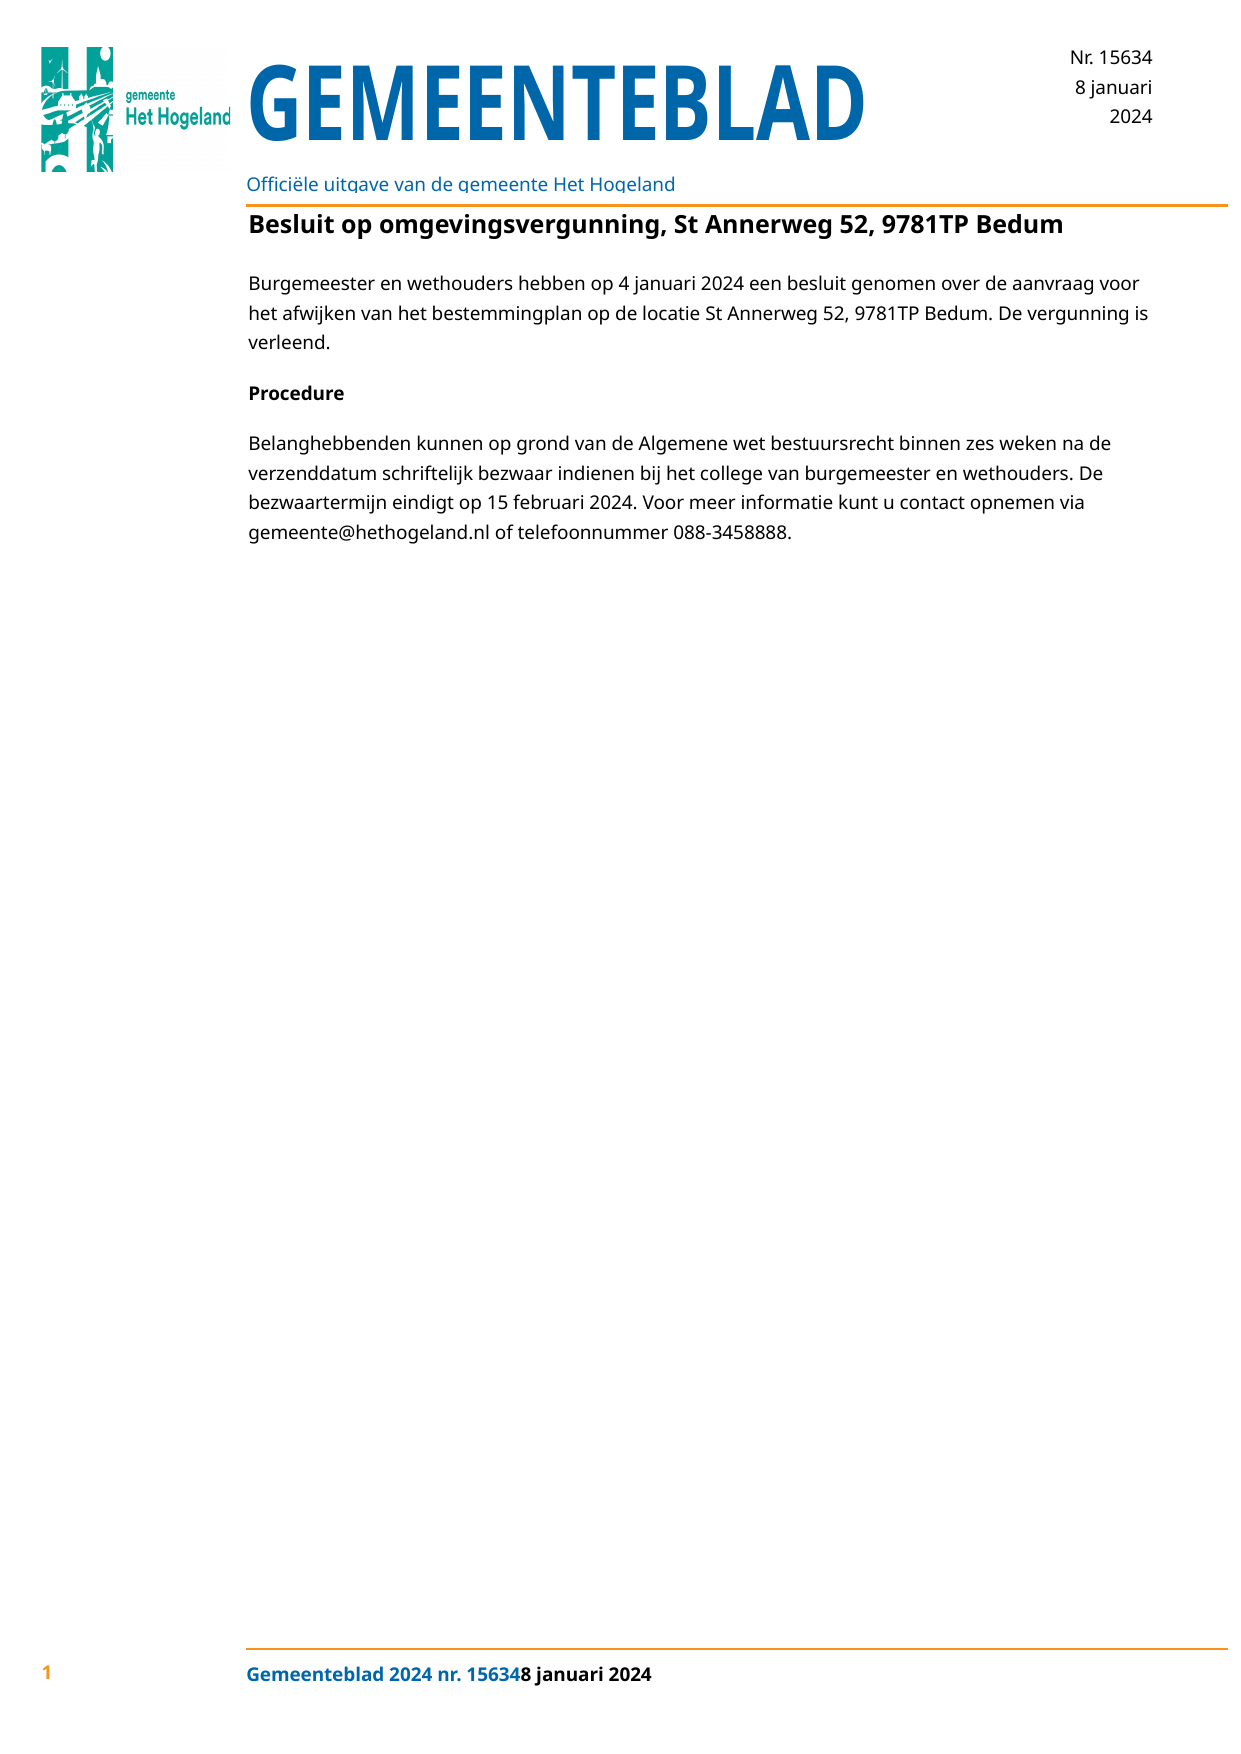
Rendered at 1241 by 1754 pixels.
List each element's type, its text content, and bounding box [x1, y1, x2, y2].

text Besluit op omgevingsvergunning, St Annerweg 52, 9781TP Bedum [248, 207, 1152, 241]
text Procedure [248, 380, 1152, 406]
picture [41, 47, 231, 172]
text Belanghebbenden kunnen op grond van de Algemene wet bestuursrecht binnen zes weken na de verzenddatum schriftelijk bezwaar indienen bij het college van burgemeester en wethouders. De bezwaartermijn eindigt op 15 februari 2024. Voor meer informatie kunt u contact opnemen via gemeente@hethogeland.nl of telefoonnummer 088-3458888. [248, 430, 1152, 545]
text Burgemeester en wethouders hebben op 4 januari 2024 een besluit genomen over de aanvraag voor het afwijken van het bestemmingplan op de locatie St Annerweg 52, 9781TP Bedum. De vergunning is verleend. [248, 270, 1152, 355]
